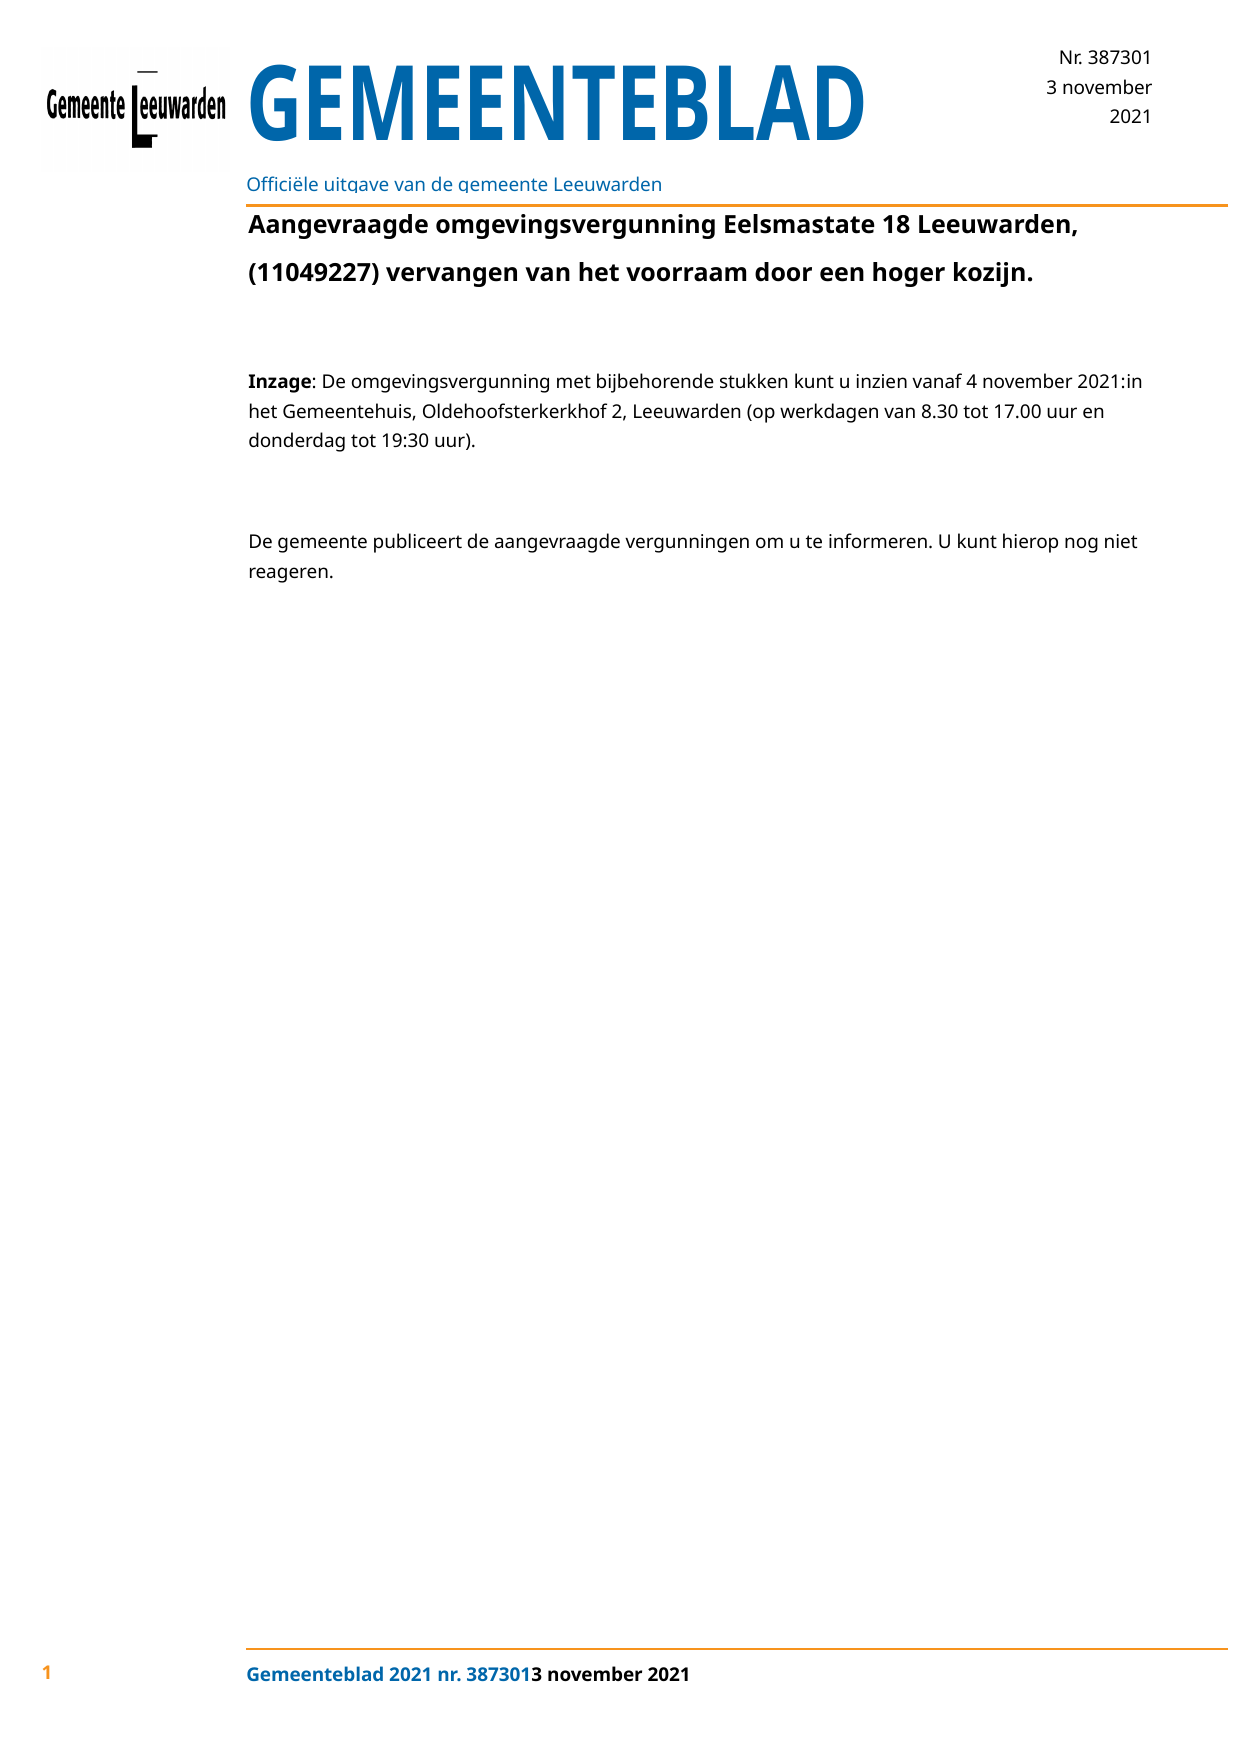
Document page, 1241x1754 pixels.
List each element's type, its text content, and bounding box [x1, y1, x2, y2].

text Inzage: De omgevingsvergunning met bijbehorende stukken kunt u inzien vanaf 4 november 2021:in het Gemeentehuis, Oldehoofsterkerkhof 2, Leeuwarden (op werkdagen van 8.30 tot 17.00 uur en donderdag tot 19:30 uur). [248, 368, 1152, 453]
text De gemeente publiceert de aangevraagde vergunningen om u te informeren. U kunt hierop nog niet reageren. [248, 528, 1152, 584]
picture [41, 47, 231, 172]
text Aangevraagde omgevingsvergunning Eelsmastate 18 Leeuwarden, (11049227) vervangen van het voorraam door een hoger kozijn. [248, 207, 1152, 288]
